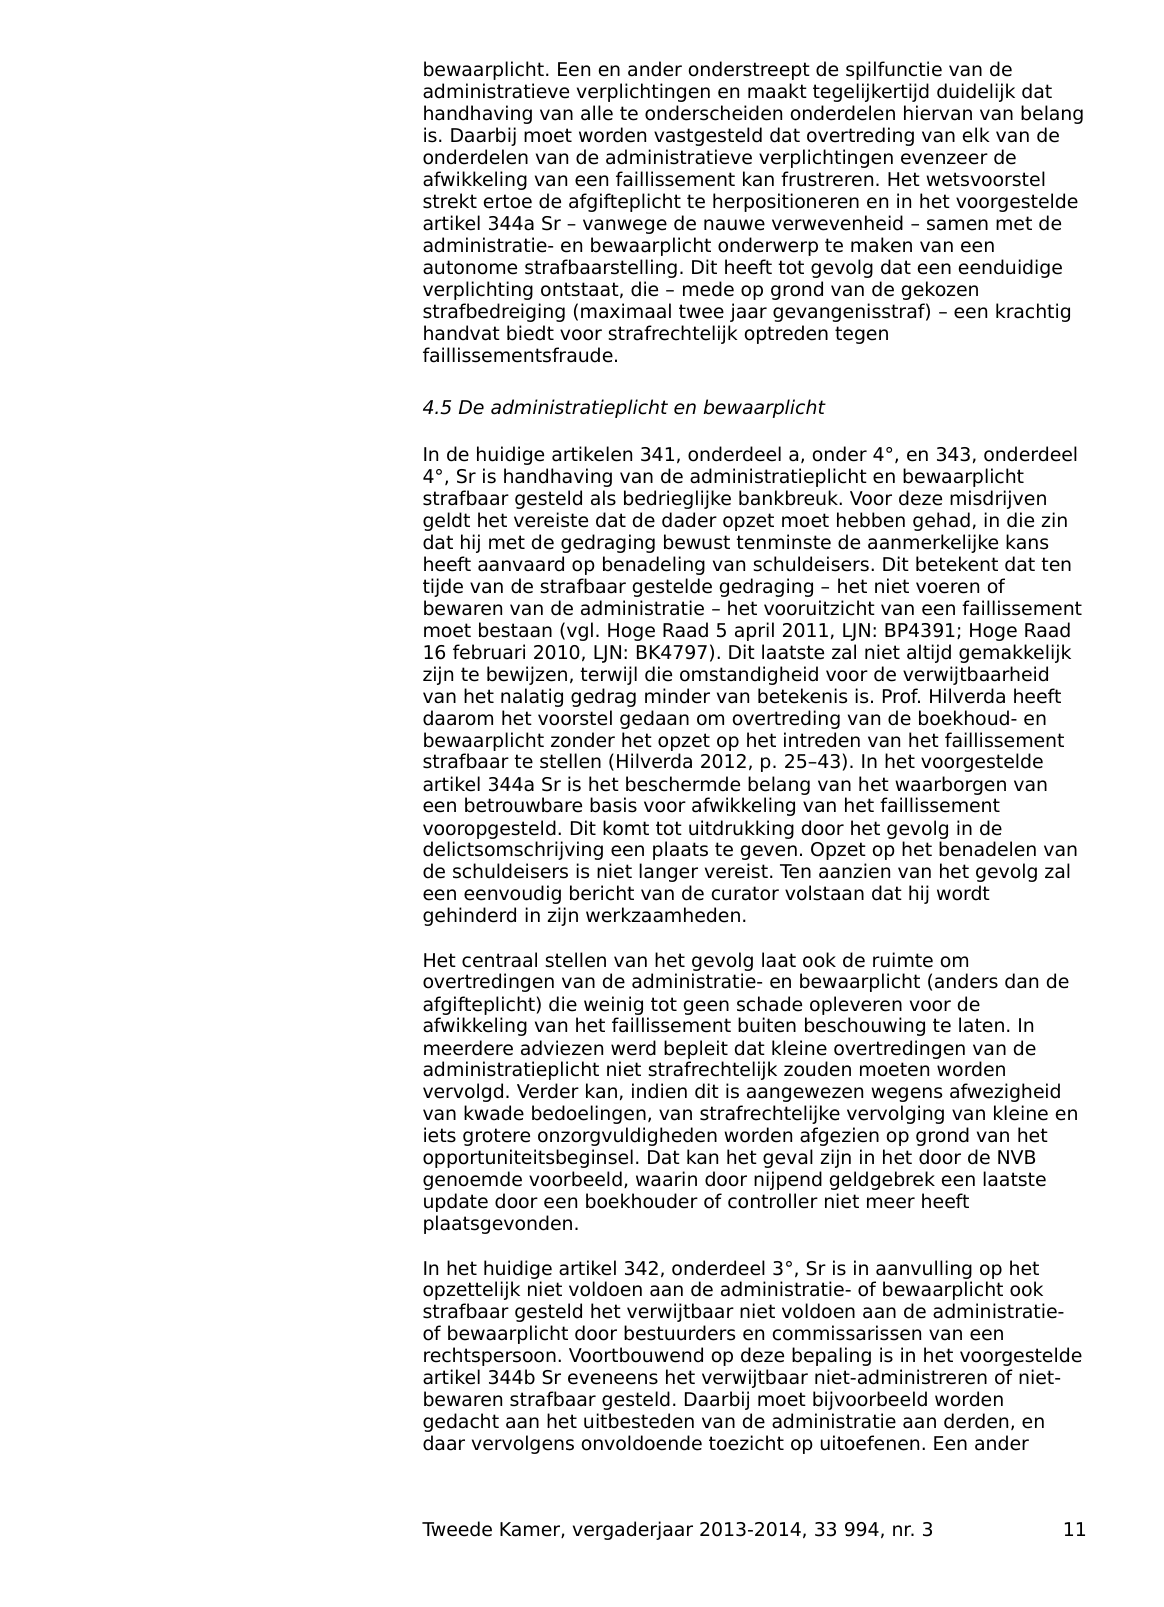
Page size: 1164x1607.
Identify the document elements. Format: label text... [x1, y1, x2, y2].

subtitle 4.5 De administratieplicht en bewaarplicht [422, 397, 1087, 419]
text Het centraal stellen van het gevolg laat ook de ruimte om overtredingen van de administratie- en bewaarplicht (anders dan de afgifteplicht) die weinig tot geen schade opleveren voor de afwikkeling van het faillissement buiten beschouwing te laten. In meerdere adviezen werd bepleit dat kleine overtredingen van de administratieplicht niet strafrechtelijk zouden moeten worden vervolgd. Verder kan, indien dit is aangewezen wegens afwezigheid van kwade bedoelingen, van strafrechtelijke vervolging van kleine en iets grotere onzorgvuldigheden worden afgezien op grond van het opportuniteitsbeginsel. Dat kan het geval zijn in het door de NVB genoemde voorbeeld, waarin door nijpend geldgebrek een laatste update door een boekhouder of controller niet meer heeft plaatsgevonden. [422, 949, 1087, 1235]
text In het huidige artikel 342, onderdeel 3°, Sr is in aanvulling op het opzettelijk niet voldoen aan de administratie- of bewaarplicht ook strafbaar gesteld het verwijtbaar niet voldoen aan de administratie- of bewaarplicht door bestuurders en commissarissen van een rechtspersoon. Voortbouwend op deze bepaling is in het voorgestelde artikel 344b Sr eveneens het verwijtbaar niet-administreren of niet-bewaren strafbaar gesteld. Daarbij moet bijvoorbeeld worden gedacht aan het uitbesteden van de administratie aan derden, en daar vervolgens onvoldoende toezicht op uitoefenen. Een ander [422, 1257, 1087, 1455]
text In de huidige artikelen 341, onderdeel a, onder 4°, en 343, onderdeel 4°, Sr is handhaving van de administratieplicht en bewaarplicht strafbaar gesteld als bedrieglijke bankbreuk. Voor deze misdrijven geldt het vereiste dat de dader opzet moet hebben gehad, in die zin dat hij met de gedraging bewust tenminste de aanmerkelijke kans heeft aanvaard op benadeling van schuldeisers. Dit betekent dat ten tijde van de strafbaar gestelde gedraging – het niet voeren of bewaren van de administratie – het vooruitzicht van een faillissement moet bestaan (vgl. Hoge Raad 5 april 2011, LJN: BP4391; Hoge Raad 16 februari 2010, LJN: BK4797). Dit laatste zal niet altijd gemakkelijk zijn te bewijzen, terwijl die omstandigheid voor de verwijtbaarheid van het nalatig gedrag minder van betekenis is. Prof. Hilverda heeft daarom het voorstel gedaan om overtreding van de boekhoud- en bewaarplicht zonder het opzet op het intreden van het faillissement strafbaar te stellen (Hilverda 2012, p. 25–43). In het voorgestelde artikel 344a Sr is het beschermde belang van het waarborgen van een betrouwbare basis voor afwikkeling van het faillissement vooropgesteld. Dit komt tot uitdrukking door het gevolg in de delictsomschrijving een plaats te geven. Opzet op het benadelen van de schuldeisers is niet langer vereist. Ten aanzien van het gevolg zal een eenvoudig bericht van de curator volstaan dat hij wordt gehinderd in zijn werkzaamheden. [422, 444, 1087, 927]
text bewaarplicht. Een en ander onderstreept de spilfunctie van de administratieve verplichtingen en maakt tegelijkertijd duidelijk dat handhaving van alle te onderscheiden onderdelen hiervan van belang is. Daarbij moet worden vastgesteld dat overtreding van elk van de onderdelen van de administratieve verplichtingen evenzeer de afwikkeling van een faillissement kan frustreren. Het wetsvoorstel strekt ertoe de afgifteplicht te herpositioneren en in het voorgestelde artikel 344a Sr – vanwege de nauwe verwevenheid – samen met de administratie- en bewaarplicht onderwerp te maken van een autonome strafbaarstelling. Dit heeft tot gevolg dat een eenduidige verplichting ontstaat, die – mede op grond van de gekozen strafbedreiging (maximaal twee jaar gevangenisstraf) – een krachtig handvat biedt voor strafrechtelijk optreden tegen faillissementsfraude. [422, 59, 1087, 367]
